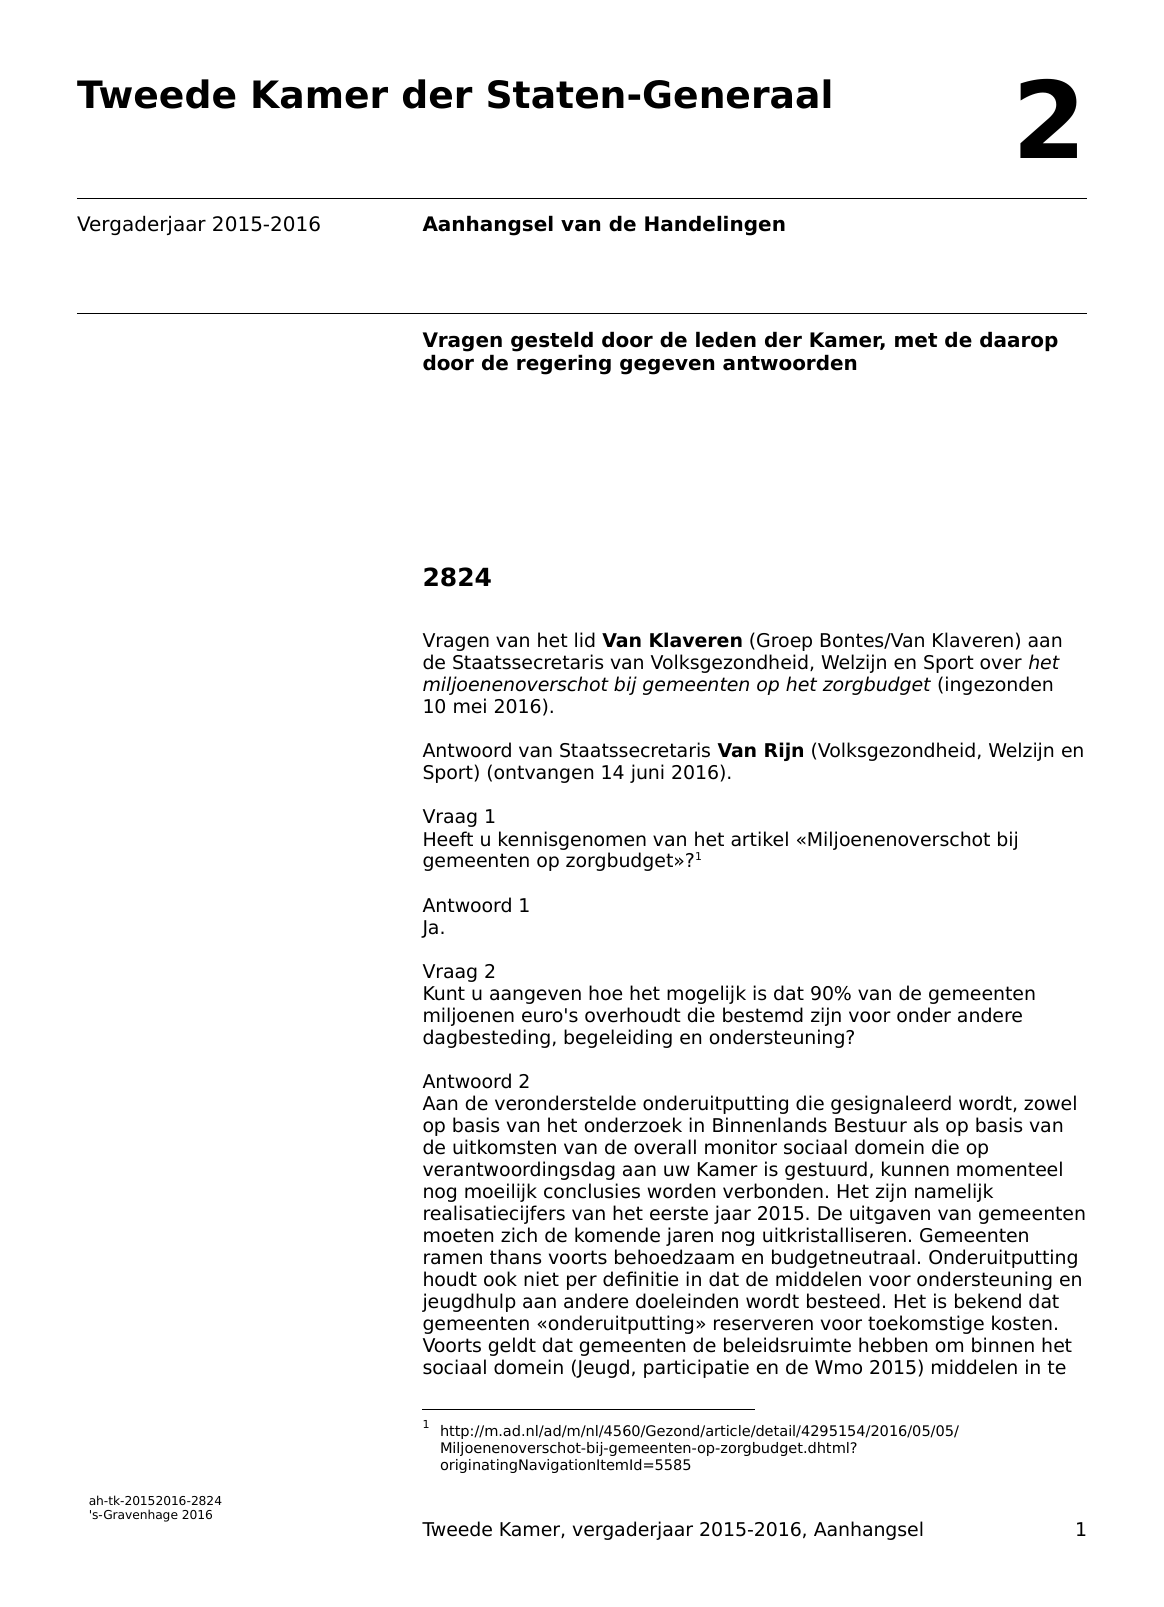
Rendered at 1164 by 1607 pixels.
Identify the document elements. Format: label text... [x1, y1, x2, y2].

text Vraag 1 [422, 806, 1087, 828]
text Kunt u aangeven hoe het mogelijk is dat 90% van de gemeenten miljoenen euro's overhoudt die bestemd zijn voor onder andere dagbesteding, begeleiding en ondersteuning? [422, 983, 1087, 1049]
text http://m.ad.nl/ad/m/nl/4560/Gezond/article/detail/4295154/2016/05/05/Miljoenenoverschot-bij-gemeenten-op-zorgbudget.dhtml?originatingNavigationItemId=5585 [422, 1418, 1087, 1474]
text 2824 [422, 563, 1087, 592]
table_header 2 [886, 59, 1087, 198]
text ah-tk-20152016-2824 [88, 1494, 323, 1508]
table_cell Vergaderjaar 2015-2016 [77, 199, 422, 313]
text 's-Gravenhage 2016 [88, 1508, 323, 1522]
text Antwoord van Staatssecretaris Van Rijn (Volksgezondheid, Welzijn en Sport) (ontvangen 14 juni 2016). [422, 740, 1087, 784]
table_cell Aanhangsel van de Handelingen [422, 199, 1087, 313]
text Vraag 2 [422, 961, 1087, 983]
text Ja. [422, 917, 1087, 938]
table_cell Vragen gesteld door de leden der Kamer, met de daarop door de regering gegeven antwoorden [422, 314, 1087, 375]
text Heeft u kennisgenomen van het artikel «Miljoenenoverschot bij gemeenten op zorgbudget»? [422, 828, 1087, 872]
text Antwoord 1 [422, 894, 1087, 917]
table_header Tweede Kamer der Staten-Generaal [77, 59, 886, 198]
text Vragen van het lid Van Klaveren (Groep Bontes/Van Klaveren) aan de Staatssecretaris van Volksgezondheid, Welzijn en Sport over het miljoenenoverschot bij gemeenten op het zorgbudget (ingezonden 10 mei 2016). [422, 630, 1087, 718]
text Antwoord 2 [422, 1071, 1087, 1093]
text Aan de veronderstelde onderuitputting die gesignaleerd wordt, zowel op basis van het onderzoek in Binnenlands Bestuur als op basis van de uitkomsten van de overall monitor sociaal domein die op verantwoordingsdag aan uw Kamer is gestuurd, kunnen momenteel nog moeilijk conclusies worden verbonden. Het zijn namelijk realisatiecijfers van het eerste jaar 2015. De uitgaven van gemeenten moeten zich de komende jaren nog uitkristalliseren. Gemeenten ramen thans voorts behoedzaam en budgetneutraal. Onderuitputting houdt ook niet per definitie in dat de middelen voor ondersteuning en jeugdhulp aan andere doeleinden wordt besteed. Het is bekend dat gemeenten «onderuitputting» reserveren voor toekomstige kosten. Voorts geldt dat gemeenten de beleidsruimte hebben om binnen het sociaal domein (Jeugd, participatie en de Wmo 2015) middelen in te [422, 1093, 1087, 1378]
table_cell [77, 314, 422, 375]
